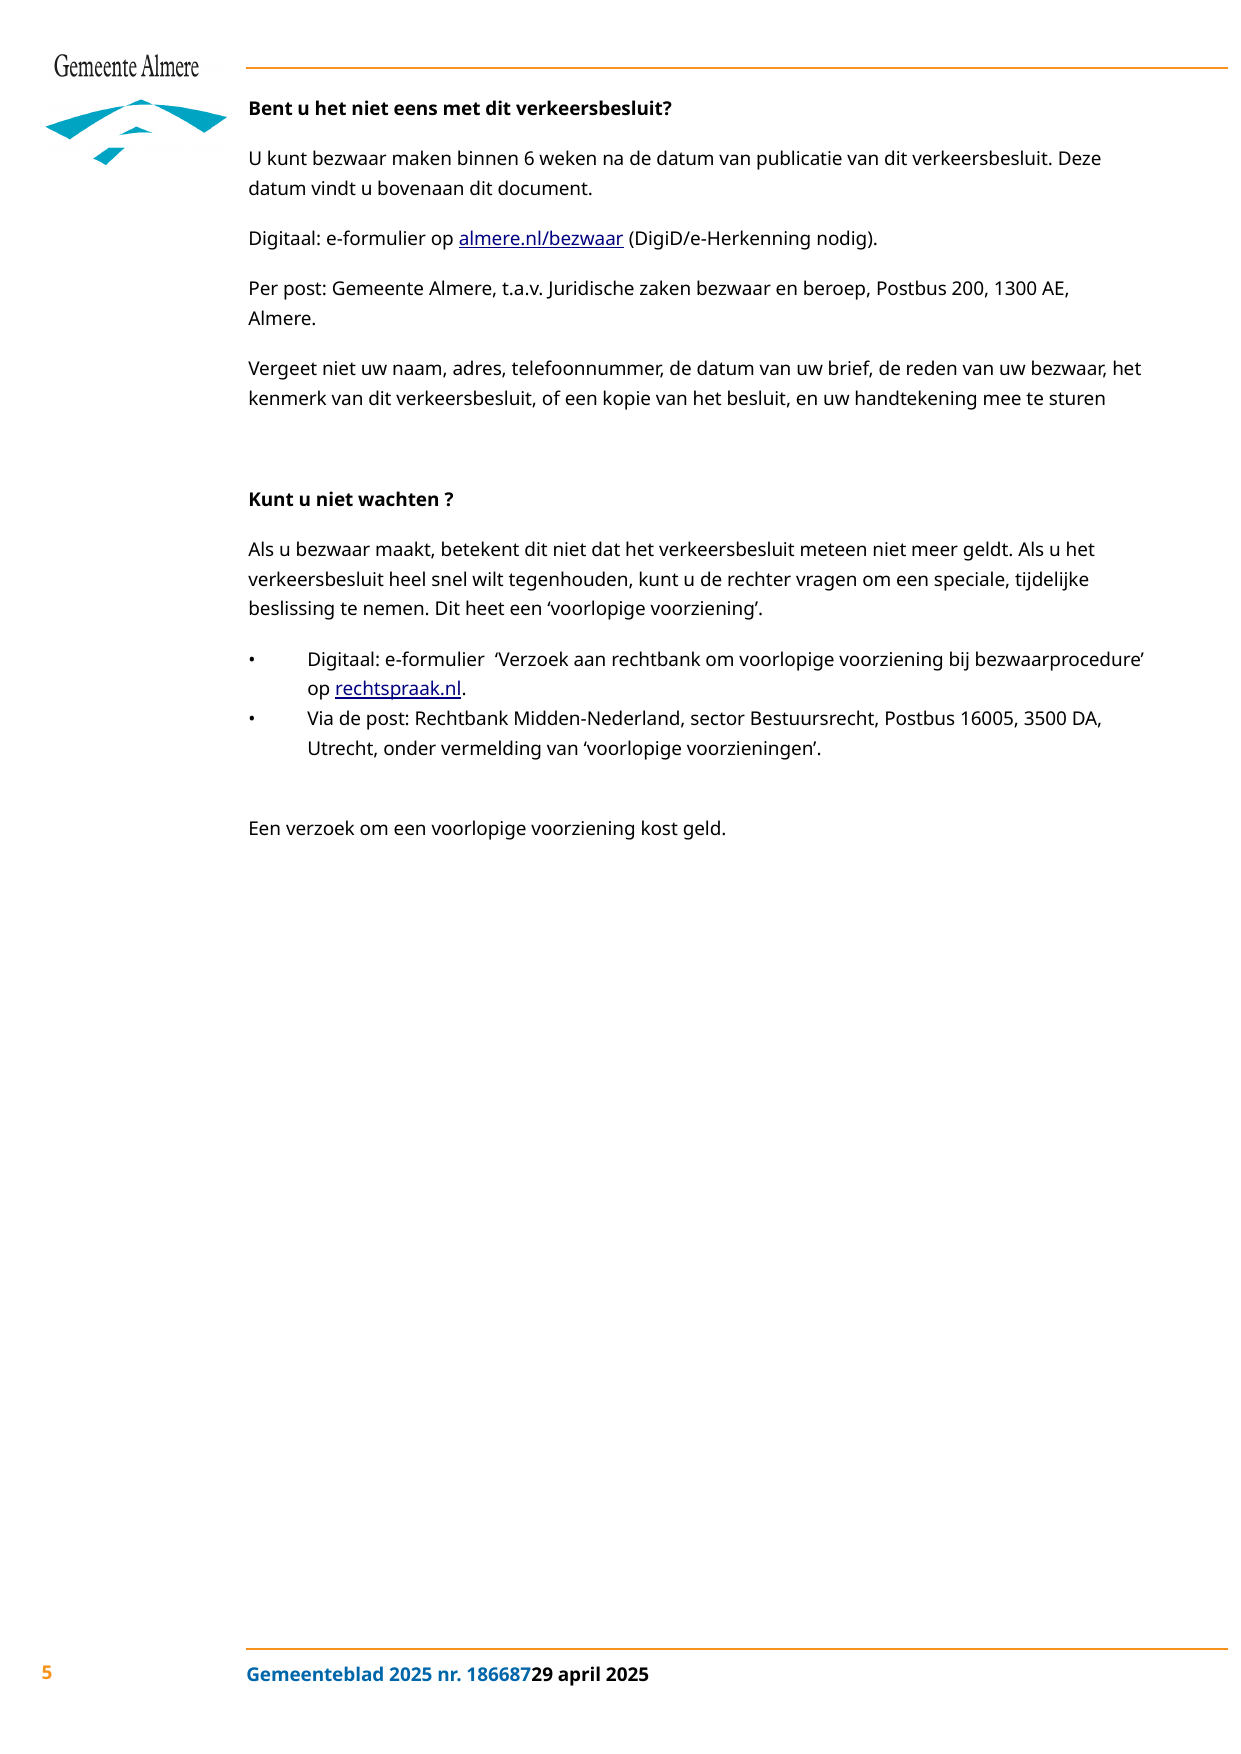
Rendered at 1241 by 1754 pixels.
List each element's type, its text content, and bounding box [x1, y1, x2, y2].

text Kunt u niet wachten ? [248, 486, 1152, 512]
text Als u bezwaar maakt, betekent dit niet dat het verkeersbesluit meteen niet meer geldt. Als u het verkeersbesluit heel snel wilt tegenhouden, kunt u de rechter vragen om een speciale, tijdelijke beslissing te nemen. Dit heet een ‘voorlopige voorziening’. [248, 536, 1152, 621]
text Per post: Gemeente Almere, t.a.v. Juridische zaken bezwaar en beroep, Postbus 200, 1300 AE, Almere. [248, 276, 1152, 331]
text Vergeet niet uw naam, adres, telefoonnummer, de datum van uw brief, de reden van uw bezwaar, het kenmerk van dit verkeersbesluit, of een kopie van het besluit, en uw handtekening mee te sturen [248, 356, 1152, 411]
list Via de post: Rechtbank Midden-Nederland, sector Bestuursrecht, Postbus 16005, 3500 DA, Utrecht, onder vermelding van ‘voorlopige voorzieningen’. [248, 705, 1152, 761]
text Bent u het niet eens met dit verkeersbesluit? [248, 95, 1152, 121]
text Een verzoek om een voorlopige voorziening kost geld. [248, 815, 1152, 841]
picture [41, 47, 231, 172]
text Digitaal: e-formulier op almere.nl/bezwaar (DigiD/e-Herkenning nodig). [248, 225, 1152, 251]
text U kunt bezwaar maken binnen 6 weken na de datum van publicatie van dit verkeersbesluit. Deze datum vindt u bovenaan dit document. [248, 145, 1152, 201]
list Digitaal: e-formulier ‘Verzoek aan rechtbank om voorlopige voorziening bij bezwaarprocedure’ op rechtspraak.nl. [248, 646, 1152, 701]
